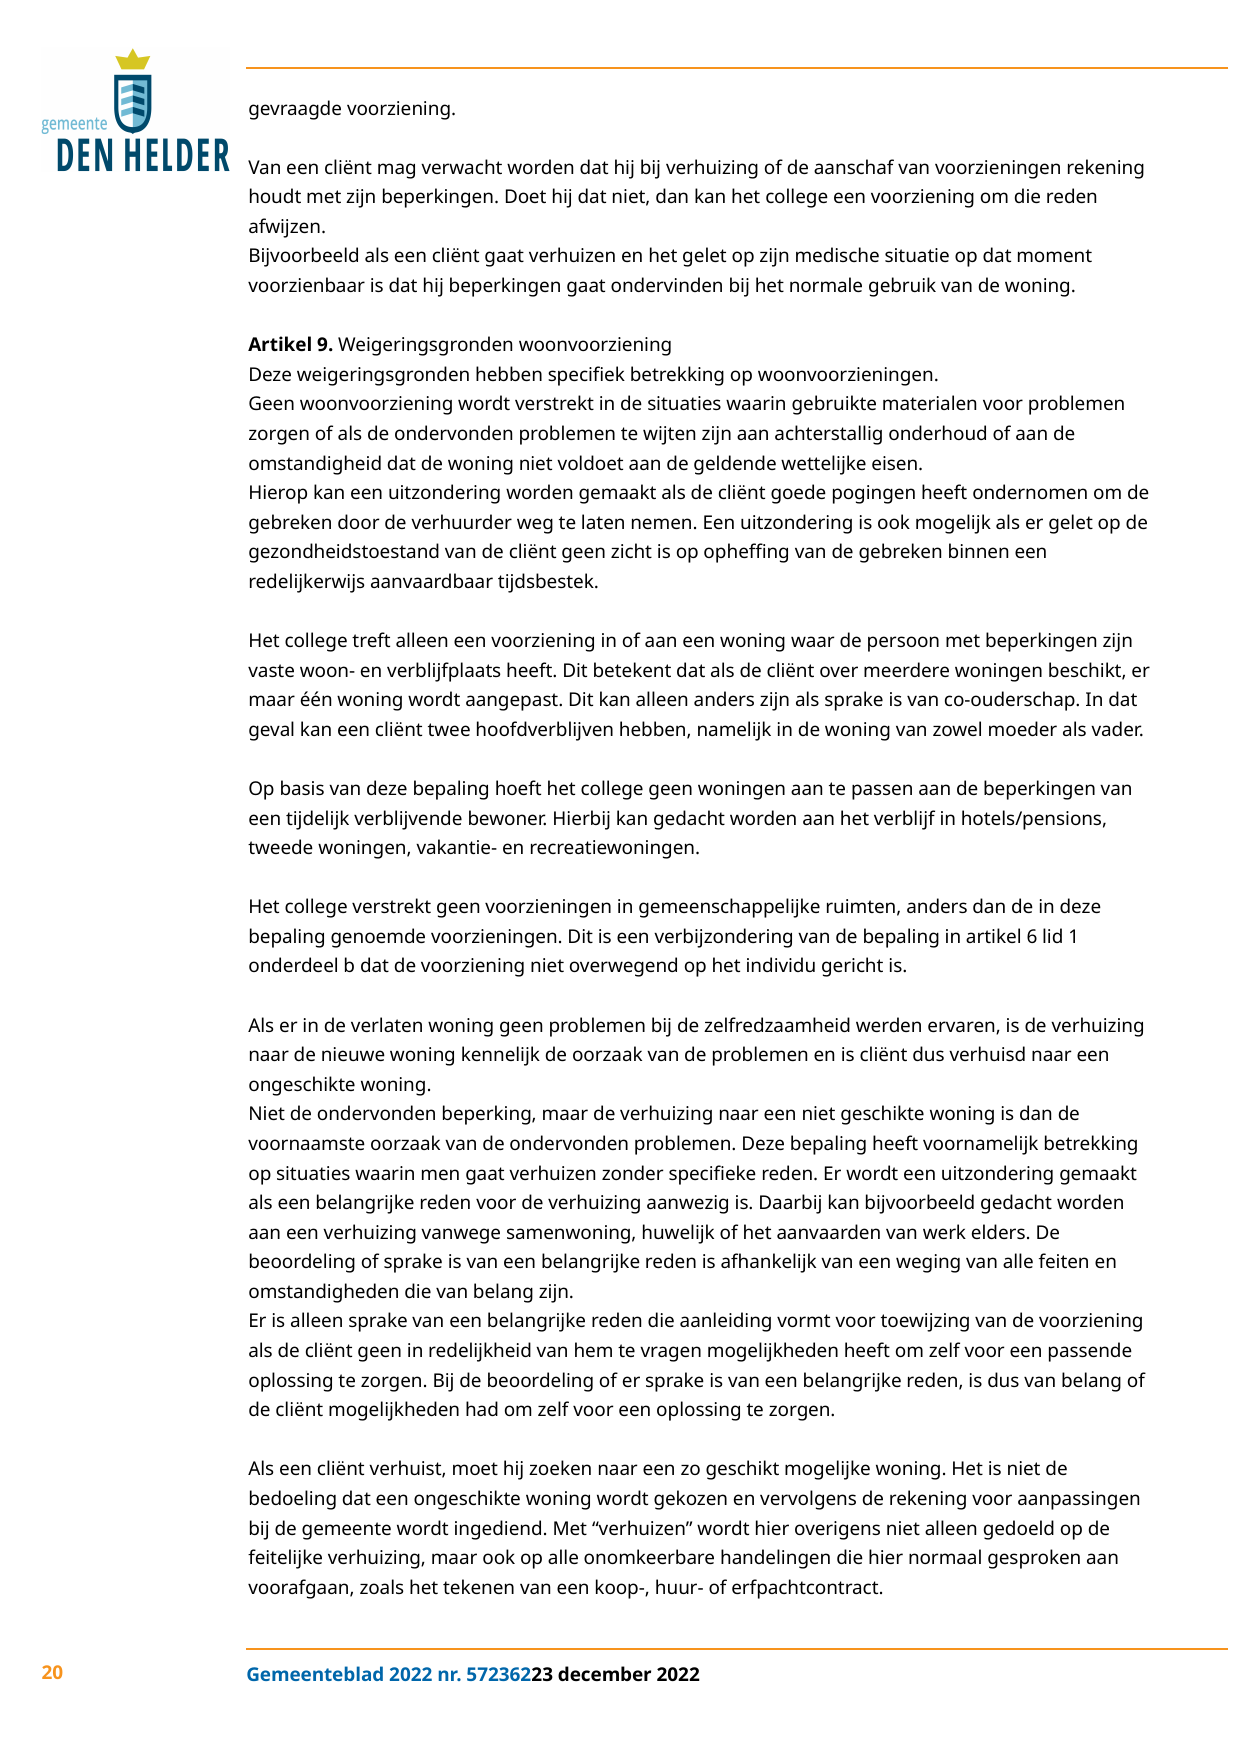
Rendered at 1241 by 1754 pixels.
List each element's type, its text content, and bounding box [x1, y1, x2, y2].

text Bijvoorbeeld als een cliënt gaat verhuizen en het gelet op zijn medische situatie op dat moment voorzienbaar is dat hij beperkingen gaat ondervinden bij het normale gebruik van de woning. [248, 243, 1152, 298]
text Niet de ondervonden beperking, maar de verhuizing naar een niet geschikte woning is dan de voornaamste oorzaak van de ondervonden problemen. Deze bepaling heeft voornamelijk betrekking op situaties waarin men gaat verhuizen zonder specifieke reden. Er wordt een uitzondering gemaakt als een belangrijke reden voor de verhuizing aanwezig is. Daarbij kan bijvoorbeeld gedacht worden aan een verhuizing vanwege samenwoning, huwelijk of het aanvaarden van werk elders. De beoordeling of sprake is van een belangrijke reden is afhankelijk van een weging van alle feiten en omstandigheden die van belang zijn. [248, 1101, 1152, 1304]
text gevraagde voorziening. [248, 95, 1152, 121]
text Als er in de verlaten woning geen problemen bij de zelfredzaamheid werden ervaren, is de verhuizing naar de nieuwe woning kennelijk de oorzaak van de problemen en is cliënt dus verhuisd naar een ongeschikte woning. [248, 1012, 1152, 1097]
text Deze weigeringsgronden hebben specifiek betrekking op woonvoorzieningen. [248, 361, 1152, 387]
text Het college verstrekt geen voorzieningen in gemeenschappelijke ruimten, anders dan de in deze bepaling genoemde voorzieningen. Dit is een verbijzondering van de bepaling in artikel 6 lid 1 onderdeel b dat de voorziening niet overwegend op het individu gericht is. [248, 893, 1152, 978]
picture [130, 157, 135, 172]
text Artikel 9. Weigeringsgronden woonvoorziening [248, 331, 1152, 357]
text Geen woonvoorziening wordt verstrekt in de situaties waarin gebruikte materialen voor problemen zorgen of als de ondervonden problemen te wijten zijn aan achterstallig onderhoud of aan de omstandigheid dat de woning niet voldoet aan de geldende wettelijke eisen. [248, 391, 1152, 476]
text Als een cliënt verhuist, moet hij zoeken naar een zo geschikt mogelijke woning. Het is niet de bedoeling dat een ongeschikte woning wordt gekozen en vervolgens de rekening voor aanpassingen bij de gemeente wordt ingediend. Met “verhuizen” wordt hier overigens niet alleen gedoeld op de feitelijke verhuizing, maar ook op alle onomkeerbare handelingen die hier normaal gesproken aan voorafgaan, zoals het tekenen van een koop-, huur- of erfpachtcontract. [248, 1456, 1152, 1600]
picture [100, 154, 106, 172]
text Het college treft alleen een voorziening in of aan een woning waar de persoon met beperkingen zijn vaste woon- en verblijfplaats heeft. Dit betekent dat als de cliënt over meerdere woningen beschikt, er maar één woning wordt aangepast. Dit kan alleen anders zijn als sprake is van co-ouderschap. In dat geval kan een cliënt twee hoofdverblijven hebben, namelijk in de woning van zowel moeder als vader. [248, 627, 1152, 742]
picture [182, 144, 187, 165]
text Hierop kan een uitzondering worden gemaakt als de cliënt goede pogingen heeft ondernomen om de gebreken door de verhuurder weg te laten nemen. Een uitzondering is ook mogelijk als er gelet op de gezondheidstoestand van de cliënt geen zicht is op opheffing van de gebreken binnen een redelijkerwijs aanvaardbaar tijdsbestek. [248, 479, 1152, 594]
text Van een cliënt mag verwacht worden dat hij bij verhuizing of de aanschaf van voorzieningen rekening houdt met zijn beperkingen. Doet hij dat niet, dan kan het college een voorziening om die reden afwijzen. [248, 154, 1152, 239]
picture [41, 47, 231, 172]
text Op basis van deze bepaling hoeft het college geen woningen aan te passen aan de beperkingen van een tijdelijk verblijvende bewoner. Hierbij kan gedacht worden aan het verblijf in hotels/pensions, tweede woningen, vakantie‐ en recreatiewoningen. [248, 775, 1152, 860]
text Er is alleen sprake van een belangrijke reden die aanleiding vormt voor toewijzing van de voorziening als de cliënt geen in redelijkheid van hem te vragen mogelijkheden heeft om zelf voor een passende oplossing te zorgen. Bij de beoordeling of er sprake is van een belangrijke reden, is dus van belang of de cliënt mogelijkheden had om zelf voor een oplossing te zorgen. [248, 1308, 1152, 1422]
picture [220, 160, 224, 172]
picture [63, 144, 68, 165]
